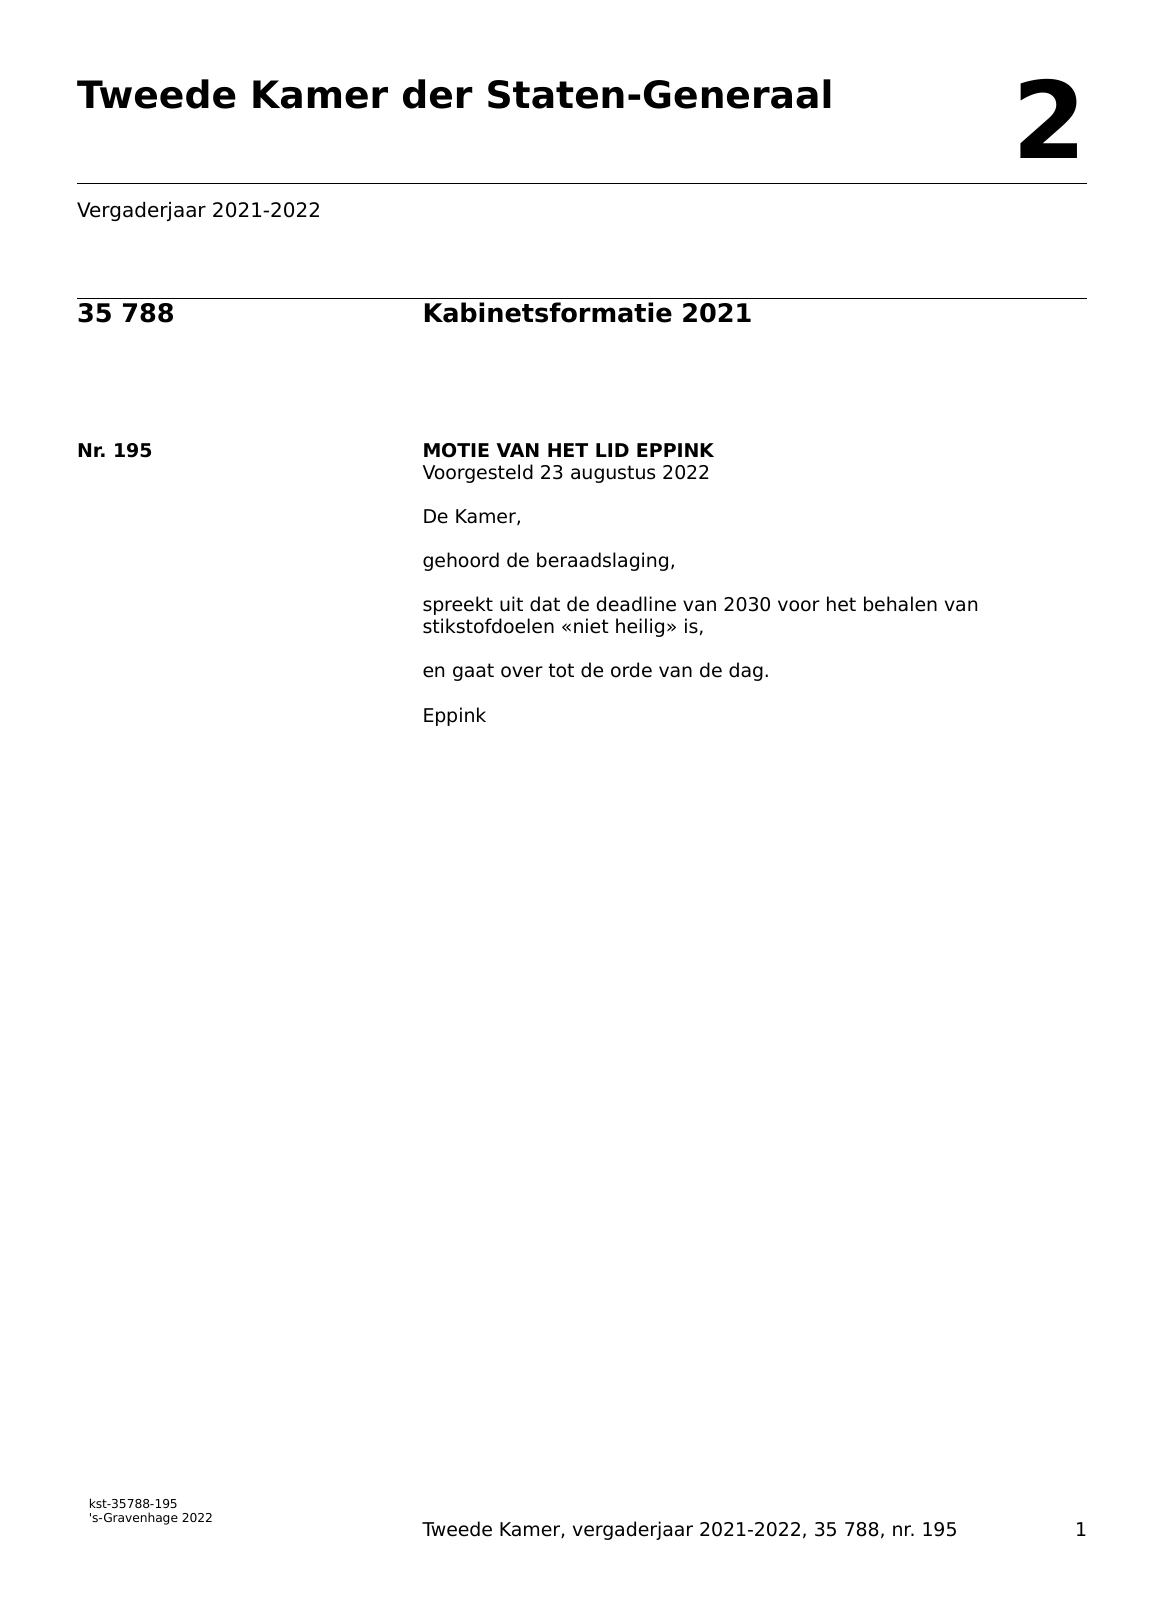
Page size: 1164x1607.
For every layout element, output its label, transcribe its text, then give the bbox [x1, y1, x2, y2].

text spreekt uit dat de deadline van 2030 voor het behalen van stikstofdoelen «niet heilig» is, [422, 594, 1087, 638]
text en gaat over tot de orde van de dag. [422, 660, 1087, 682]
text 's-Gravenhage 2022 [88, 1511, 323, 1525]
table_header Tweede Kamer der Staten-Generaal [77, 59, 886, 183]
table_header 2 [886, 59, 1087, 183]
table_cell Vergaderjaar 2021-2022 [77, 184, 1087, 298]
subtitle Nr. 195 MOTIE VAN HET LID EPPINK [77, 440, 1087, 462]
text De Kamer, [422, 506, 1087, 528]
text gehoord de beraadslaging, [422, 550, 1087, 572]
text Eppink [422, 704, 1087, 726]
text Voorgesteld 23 augustus 2022 [422, 462, 1087, 484]
text kst-35788-195 [88, 1497, 323, 1511]
subtitle 35 788 Kabinetsformatie 2021 [77, 299, 1087, 329]
